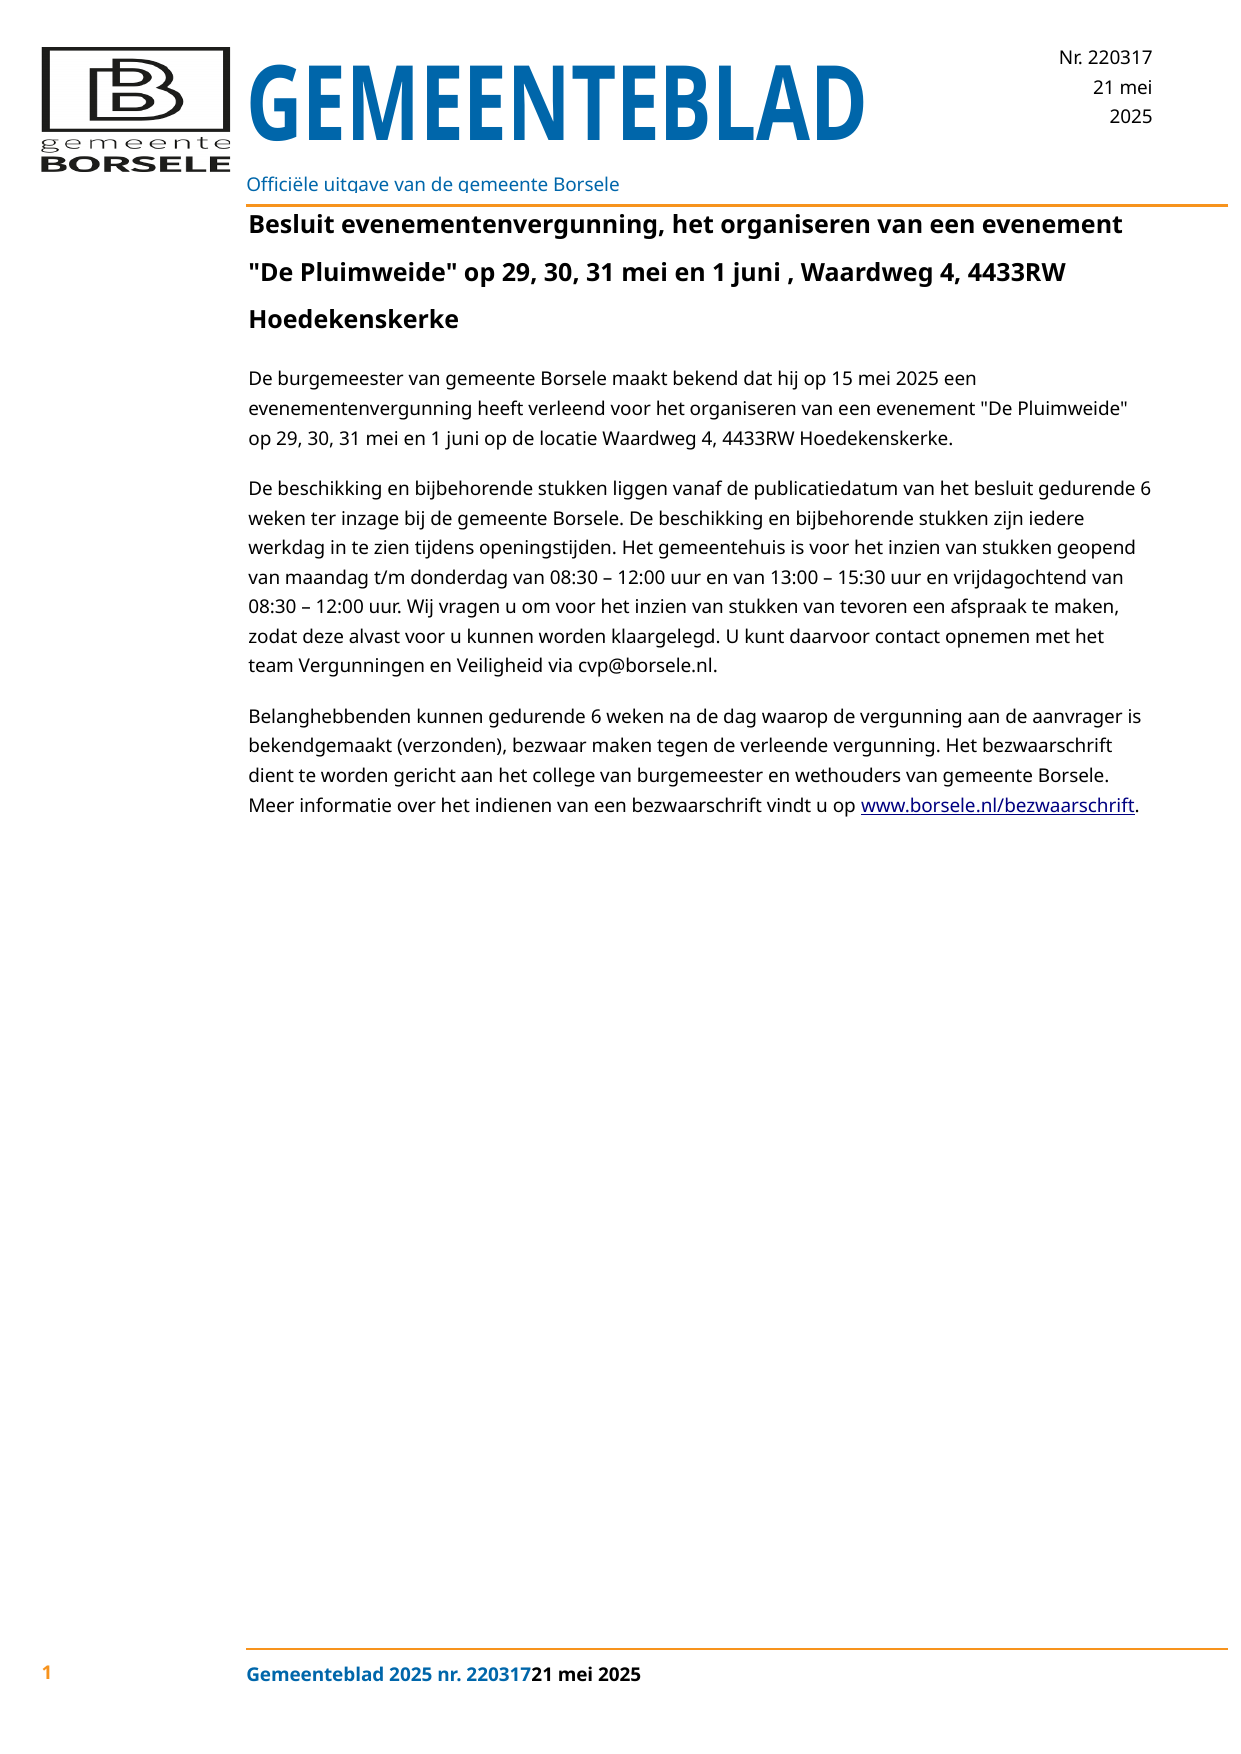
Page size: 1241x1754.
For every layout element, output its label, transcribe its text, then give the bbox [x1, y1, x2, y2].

text Belanghebbenden kunnen gedurende 6 weken na de dag waarop de vergunning aan de aanvrager is bekendgemaakt (verzonden), bezwaar maken tegen de verleende vergunning. Het bezwaarschrift dient te worden gericht aan het college van burgemeester en wethouders van gemeente Borsele. Meer informatie over het indienen van een bezwaarschrift vindt u op www.borsele.nl/bezwaarschrift. [248, 703, 1152, 817]
picture [41, 47, 231, 172]
text Besluit evenementenvergunning, het organiseren van een evenement "De Pluimweide" op 29, 30, 31 mei en 1 juni , Waardweg 4, 4433RW Hoedekenskerke [248, 207, 1152, 336]
text De burgemeester van gemeente Borsele maakt bekend dat hij op 15 mei 2025 een evenementenvergunning heeft verleend voor het organiseren van een evenement "De Pluimweide" op 29, 30, 31 mei en 1 juni op de locatie Waardweg 4, 4433RW Hoedekenskerke. [248, 366, 1152, 450]
text De beschikking en bijbehorende stukken liggen vanaf de publicatiedatum van het besluit gedurende 6 weken ter inzage bij de gemeente Borsele. De beschikking en bijbehorende stukken zijn iedere werkdag in te zien tijdens openingstijden. Het gemeentehuis is voor het inzien van stukken geopend van maandag t/m donderdag van 08:30 – 12:00 uur en van 13:00 – 15:30 uur en vrijdagochtend van 08:30 – 12:00 uur. Wij vragen u om voor het inzien van stukken van tevoren een afspraak te maken, zodat deze alvast voor u kunnen worden klaargelegd. U kunt daarvoor contact opnemen met het team Vergunningen en Veiligheid via cvp@borsele.nl. [248, 475, 1152, 678]
